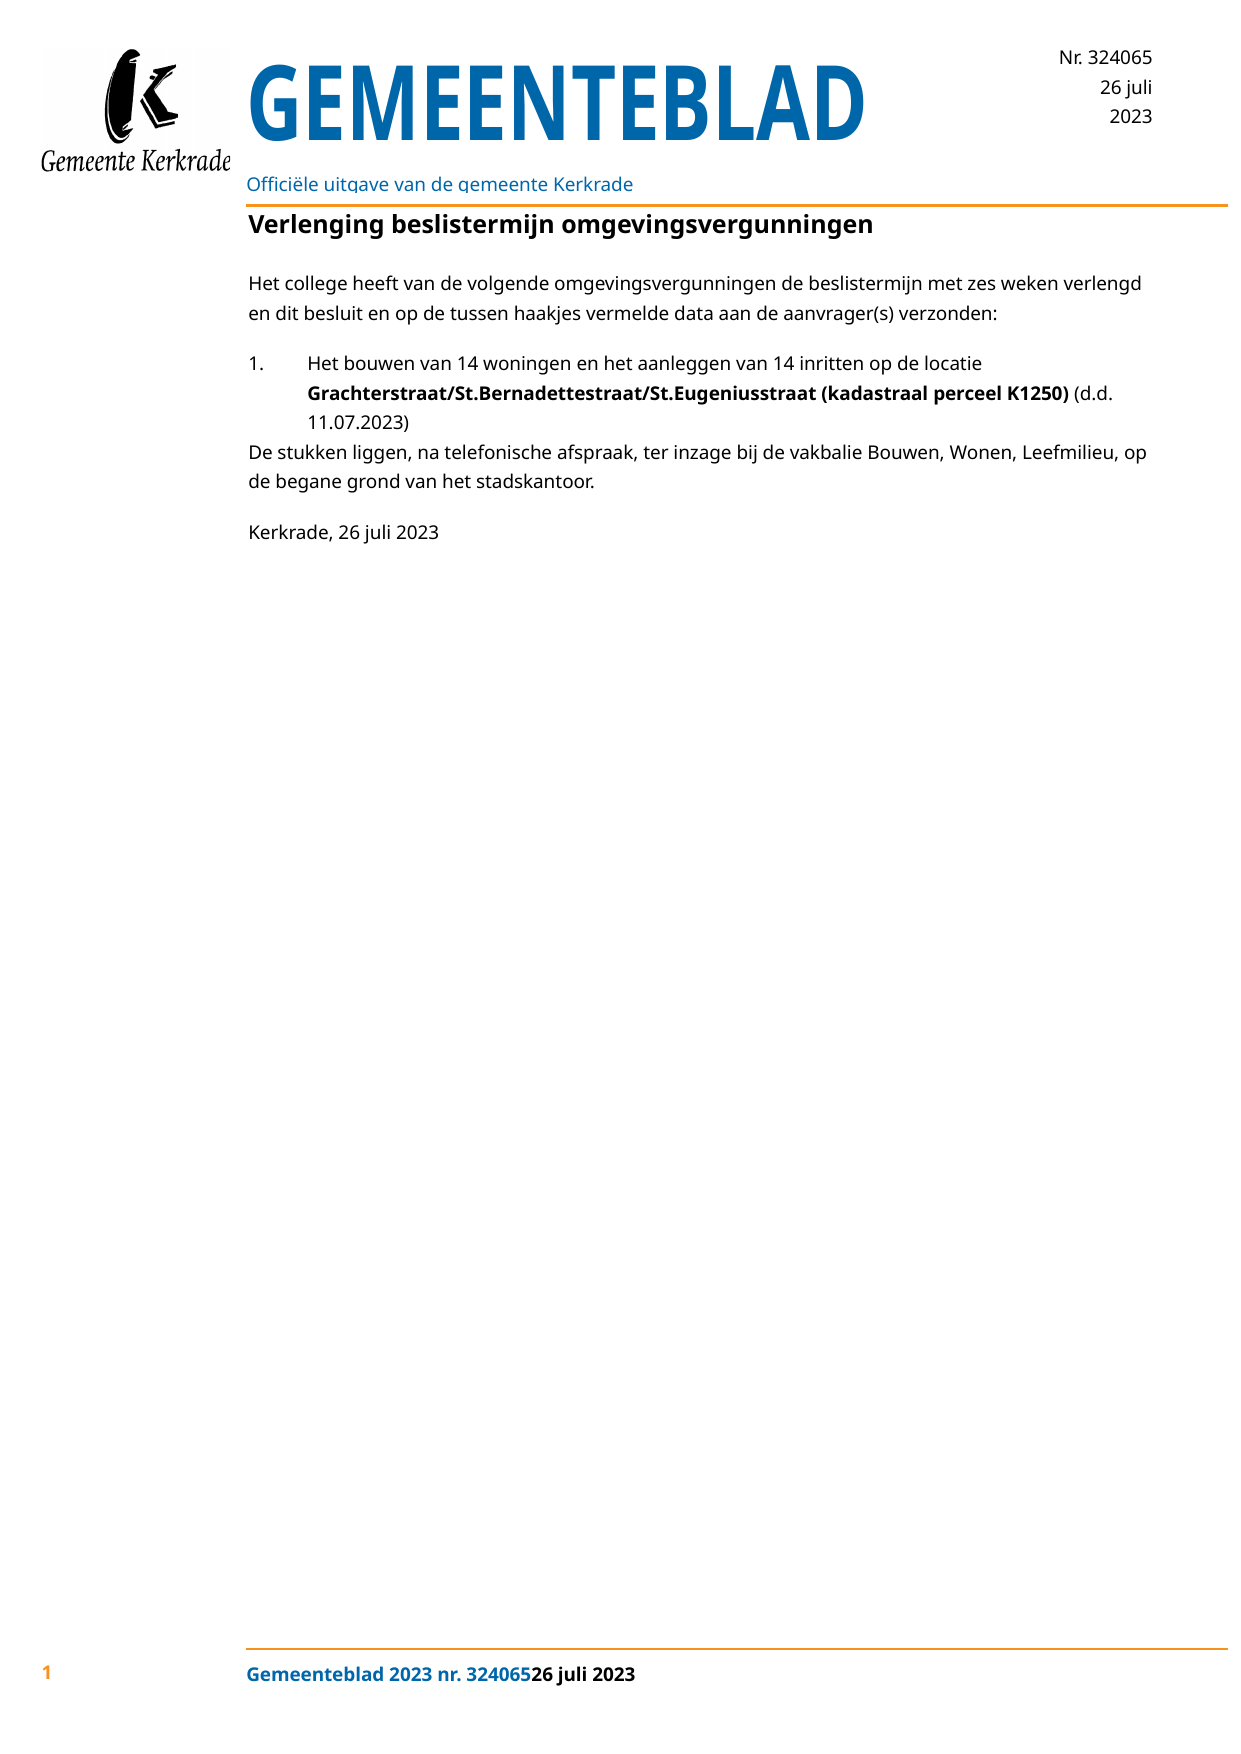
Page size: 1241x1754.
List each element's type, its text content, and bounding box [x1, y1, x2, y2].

text Het college heeft van de volgende omgevingsvergunningen de beslistermijn met zes weken verlengd en dit besluit en op de tussen haakjes vermelde data aan de aanvrager(s) verzonden: [248, 270, 1152, 326]
text De stukken liggen, na telefonische afspraak, ter inzage bij de vakbalie Bouwen, Wonen, Leefmilieu, op de begane grond van het stadskantoor. [248, 439, 1152, 494]
picture [41, 47, 231, 172]
list Het bouwen van 14 woningen en het aanleggen van 14 inritten op de locatie Grachterstraat/St.Bernadettestraat/St.Eugeniusstraat (kadastraal perceel K1250) (d.d. 11.07.2023) [248, 350, 1152, 435]
text Verlenging beslistermijn omgevingsvergunningen [248, 207, 1152, 241]
text Kerkrade, 26 juli 2023 [248, 519, 1152, 545]
